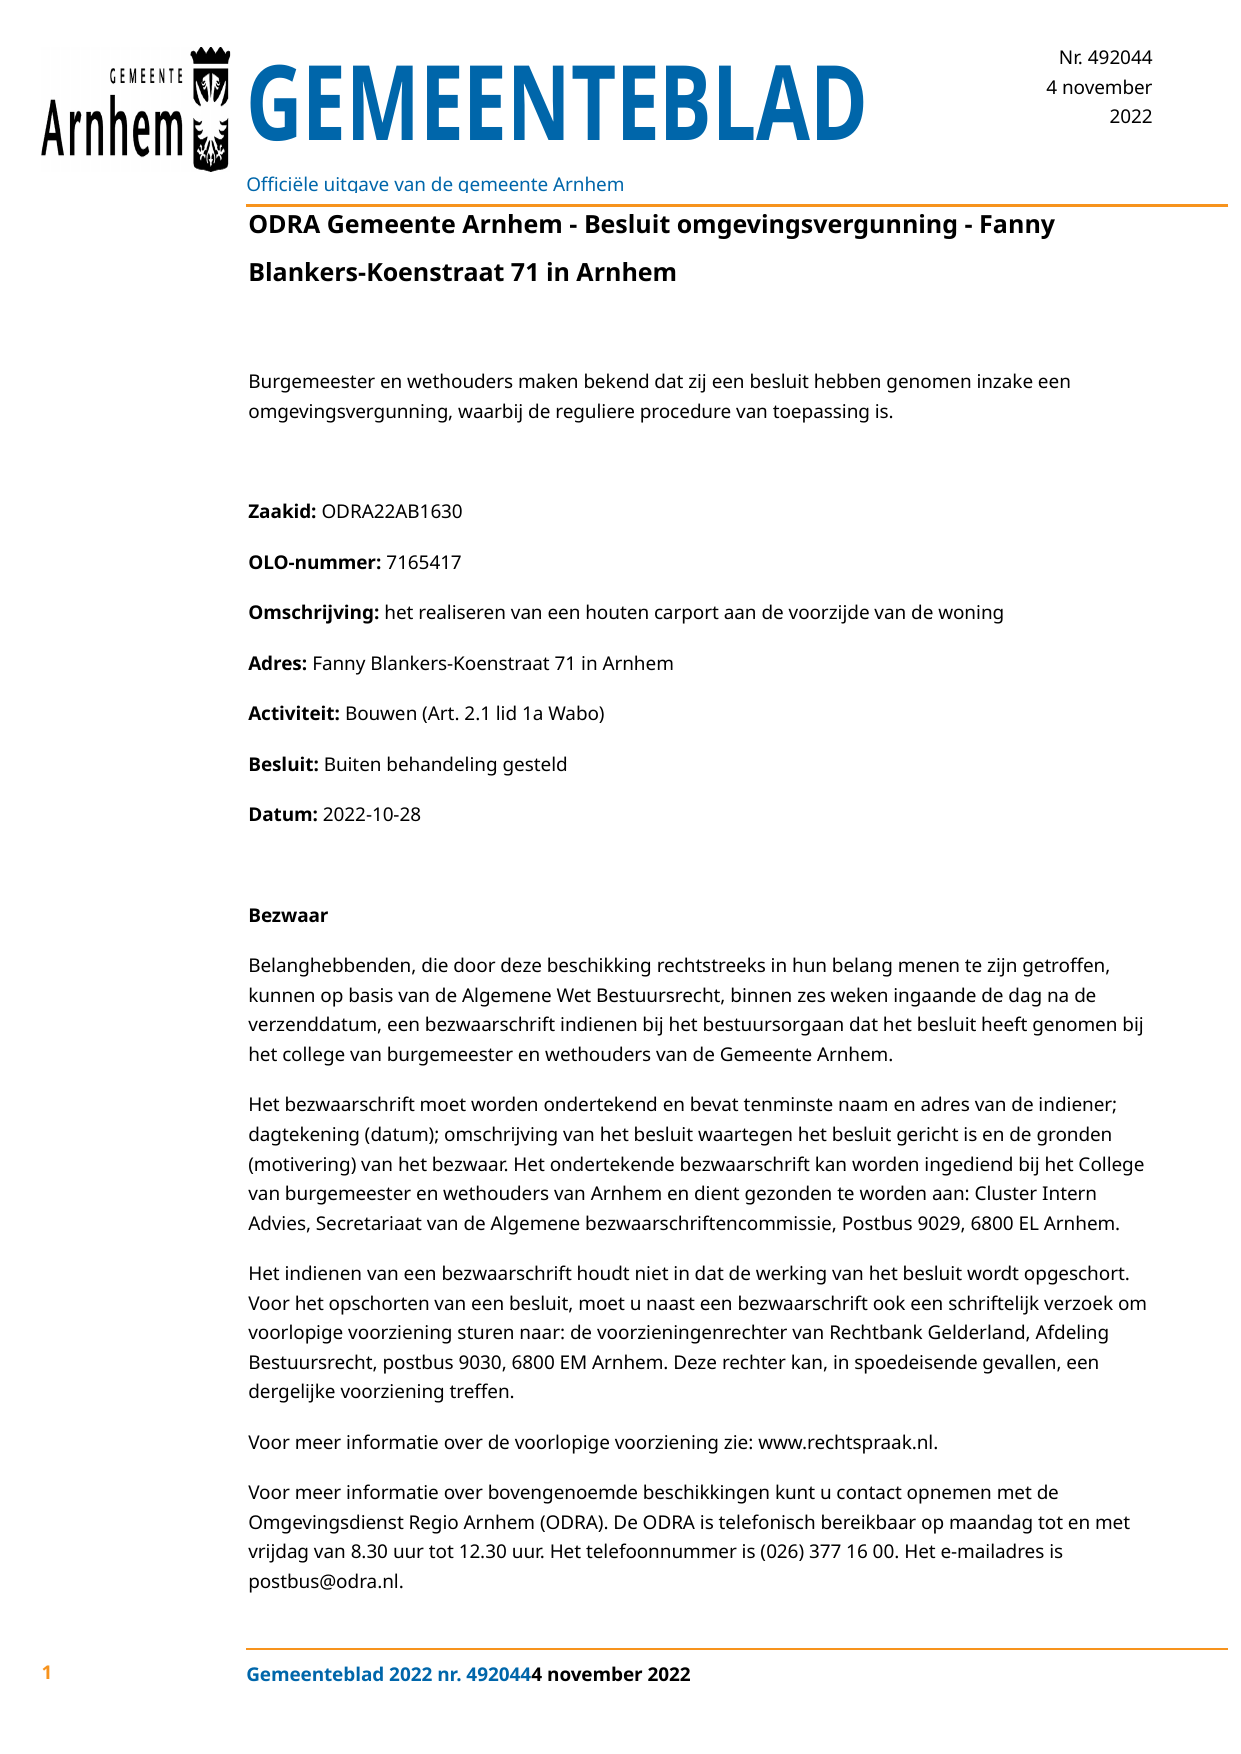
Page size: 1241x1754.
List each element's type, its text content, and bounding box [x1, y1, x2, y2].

text Activiteit: Bouwen (Art. 2.1 lid 1a Wabo) [248, 700, 1152, 726]
text Het bezwaarschrift moet worden ondertekend en bevat tenminste naam en adres van de indiener; dagtekening (datum); omschrijving van het besluit waartegen het besluit gericht is en de gronden (motivering) van het bezwaar. Het ondertekende bezwaarschrift kan worden ingediend bij het College van burgemeester en wethouders van Arnhem en dient gezonden te worden aan: Cluster Intern Advies, Secretariaat van de Algemene bezwaarschriftencommissie, Postbus 9029, 6800 EL Arnhem. [248, 1092, 1152, 1236]
text OLO-nummer: 7165417 [248, 549, 1152, 575]
text Voor meer informatie over de voorlopige voorziening zie: www.rechtspraak.nl. [248, 1429, 1152, 1455]
text ODRA Gemeente Arnhem - Besluit omgevingsvergunning - Fanny Blankers-Koenstraat 71 in Arnhem [248, 207, 1152, 288]
text Omschrijving: het realiseren van een houten carport aan de voorzijde van de woning [248, 599, 1152, 625]
text Belanghebbenden, die door deze beschikking rechtstreeks in hun belang menen te zijn getroffen, kunnen op basis van de Algemene Wet Bestuursrecht, binnen zes weken ingaande de dag na de verzenddatum, een bezwaarschrift indienen bij het bestuursorgaan dat het besluit heeft genomen bij het college van burgemeester en wethouders van de Gemeente Arnhem. [248, 952, 1152, 1067]
text Voor meer informatie over bovengenoemde beschikkingen kunt u contact opnemen met de Omgevingsdienst Regio Arnhem (ODRA). De ODRA is telefonisch bereikbaar op maandag tot en met vrijdag van 8.30 uur tot 12.30 uur. Het telefoonnummer is (026) 377 16 00. Het e-mailadres is postbus@odra.nl. [248, 1479, 1152, 1594]
text Besluit: Buiten behandeling gesteld [248, 751, 1152, 777]
text Burgemeester en wethouders maken bekend dat zij een besluit hebben genomen inzake een omgevingsvergunning, waarbij de reguliere procedure van toepassing is. [248, 368, 1152, 424]
text Het indienen van een bezwaarschrift houdt niet in dat de werking van het besluit wordt opgeschort. Voor het opschorten van een besluit, moet u naast een bezwaarschrift ook een schriftelijk verzoek om voorlopige voorziening sturen naar: de voorzieningenrechter van Rechtbank Gelderland, Afdeling Bestuursrecht, postbus 9030, 6800 EM Arnhem. Deze rechter kan, in spoedeisende gevallen, een dergelijke voorziening treffen. [248, 1260, 1152, 1404]
text Bezwaar [248, 902, 1152, 928]
text Zaakid: ODRA22AB1630 [248, 499, 1152, 524]
text Adres: Fanny Blankers-Koenstraat 71 in Arnhem [248, 650, 1152, 676]
text Datum: 2022-10-28 [248, 801, 1152, 827]
picture [41, 47, 231, 172]
